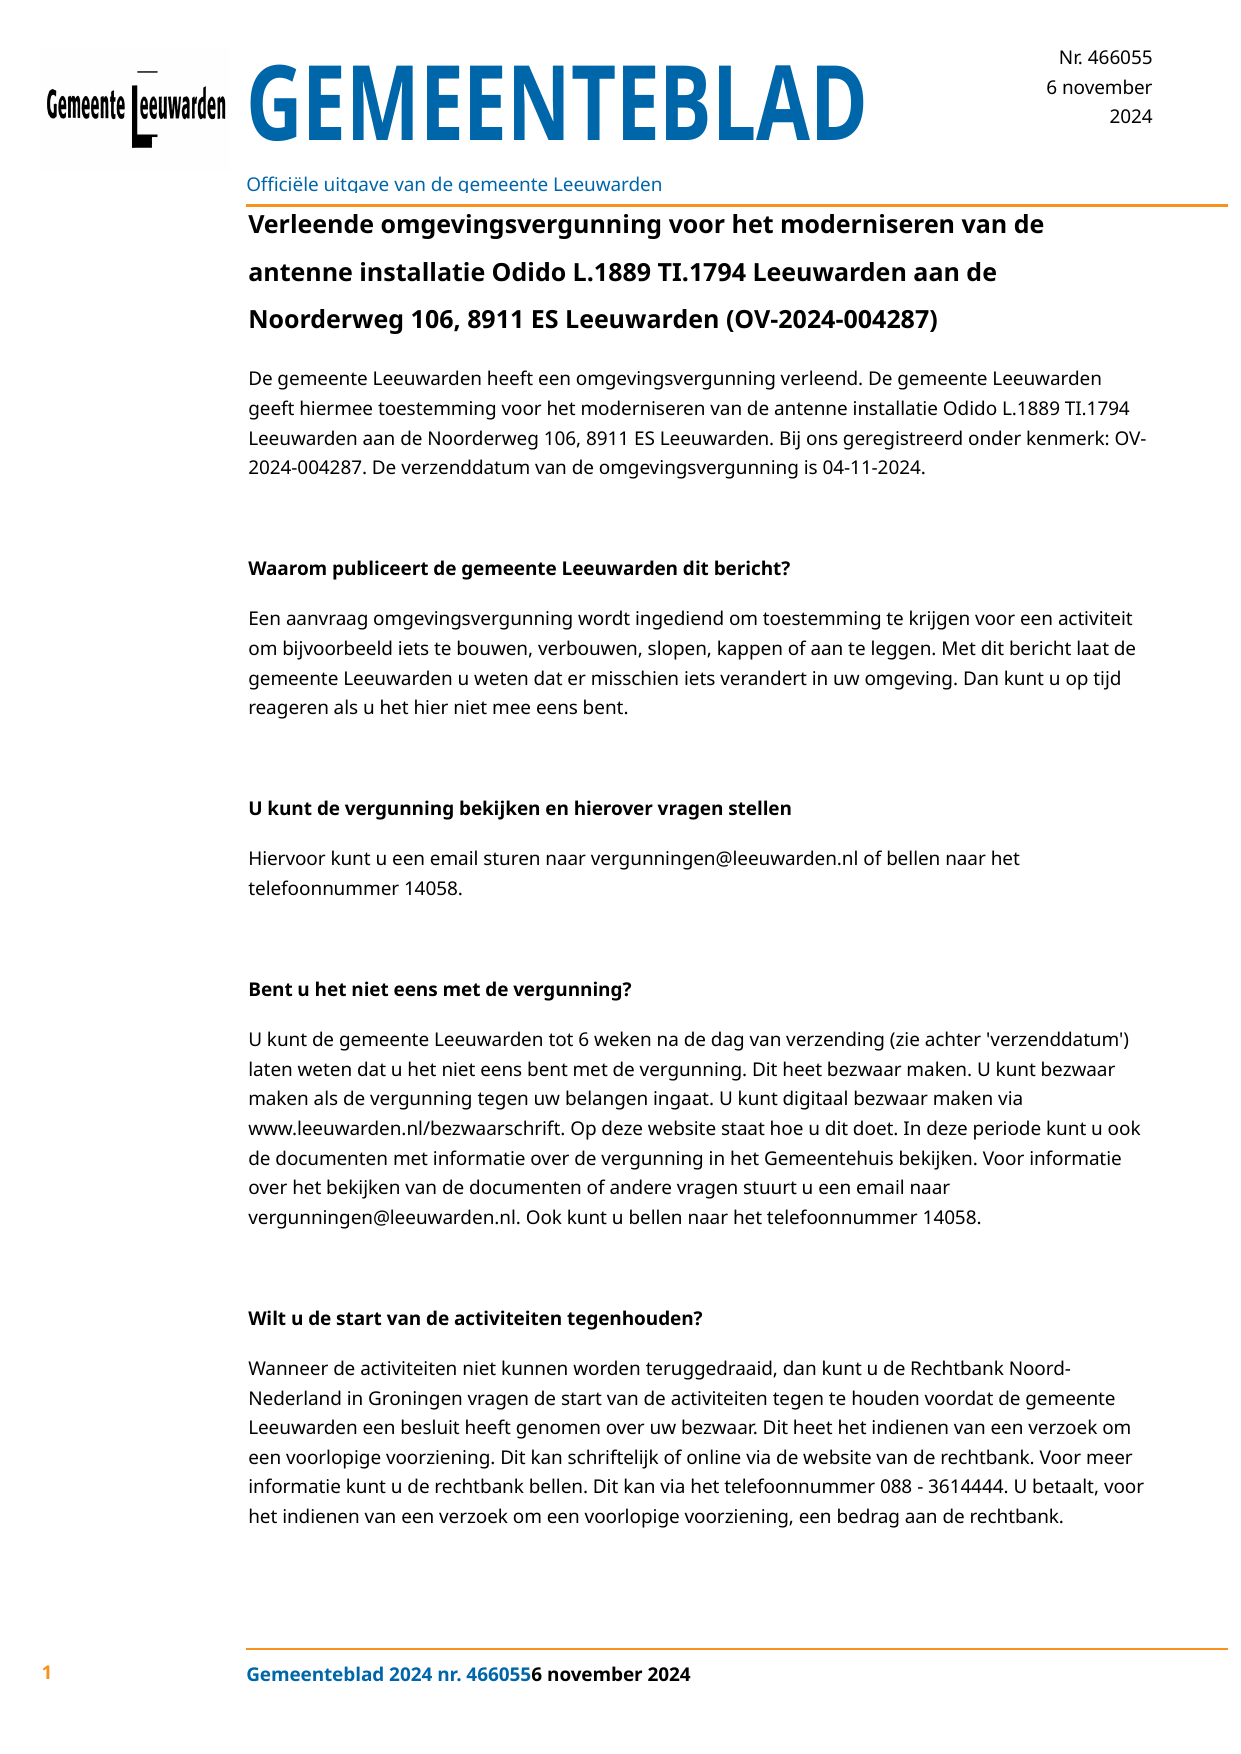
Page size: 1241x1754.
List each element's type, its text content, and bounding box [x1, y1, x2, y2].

text Verleende omgevingsvergunning voor het moderniseren van de antenne installatie Odido L.1889 TI.1794 Leeuwarden aan de Noorderweg 106, 8911 ES Leeuwarden (OV-2024-004287) [248, 207, 1152, 336]
text De gemeente Leeuwarden heeft een omgevingsvergunning verleend. De gemeente Leeuwarden geeft hiermee toestemming voor het moderniseren van de antenne installatie Odido L.1889 TI.1794 Leeuwarden aan de Noorderweg 106, 8911 ES Leeuwarden. Bij ons geregistreerd onder kenmerk: OV-2024-004287. De verzenddatum van de omgevingsvergunning is 04-11-2024. [248, 366, 1152, 480]
text Bent u het niet eens met de vergunning? [248, 976, 1152, 1002]
text Wilt u de start van de activiteiten tegenhouden? [248, 1305, 1152, 1330]
text Een aanvraag omgevingsvergunning wordt ingediend om toestemming te krijgen voor een activiteit om bijvoorbeeld iets te bouwen, verbouwen, slopen, kappen of aan te leggen. Met dit bericht laat de gemeente Leeuwarden u weten dat er misschien iets verandert in uw omgeving. Dan kunt u op tijd reageren als u het hier niet mee eens bent. [248, 606, 1152, 720]
text U kunt de vergunning bekijken en hierover vragen stellen [248, 795, 1152, 821]
text Waarom publiceert de gemeente Leeuwarden dit bericht? [248, 555, 1152, 581]
text Wanneer de activiteiten niet kunnen worden teruggedraaid, dan kunt u de Rechtbank Noord-Nederland in Groningen vragen de start van de activiteiten tegen te houden voordat de gemeente Leeuwarden een besluit heeft genomen over uw bezwaar. Dit heet het indienen van een verzoek om een voorlopige voorziening. Dit kan schriftelijk of online via de website van de rechtbank. Voor meer informatie kunt u de rechtbank bellen. Dit kan via het telefoonnummer 088 - 3614444. U betaalt, voor het indienen van een verzoek om een voorlopige voorziening, een bedrag aan de rechtbank. [248, 1355, 1152, 1529]
picture [41, 47, 231, 172]
text U kunt de gemeente Leeuwarden tot 6 weken na de dag van verzending (zie achter 'verzenddatum') laten weten dat u het niet eens bent met de vergunning. Dit heet bezwaar maken. U kunt bezwaar maken als de vergunning tegen uw belangen ingaat. U kunt digitaal bezwaar maken via www.leeuwarden.nl/bezwaarschrift. Op deze website staat hoe u dit doet. In deze periode kunt u ook de documenten met informatie over de vergunning in het Gemeentehuis bekijken. Voor informatie over het bekijken van de documenten of andere vragen stuurt u een email naar vergunningen@leeuwarden.nl. Ook kunt u bellen naar het telefoonnummer 14058. [248, 1026, 1152, 1229]
text Hiervoor kunt u een email sturen naar vergunningen@leeuwarden.nl of bellen naar het telefoonnummer 14058. [248, 846, 1152, 901]
